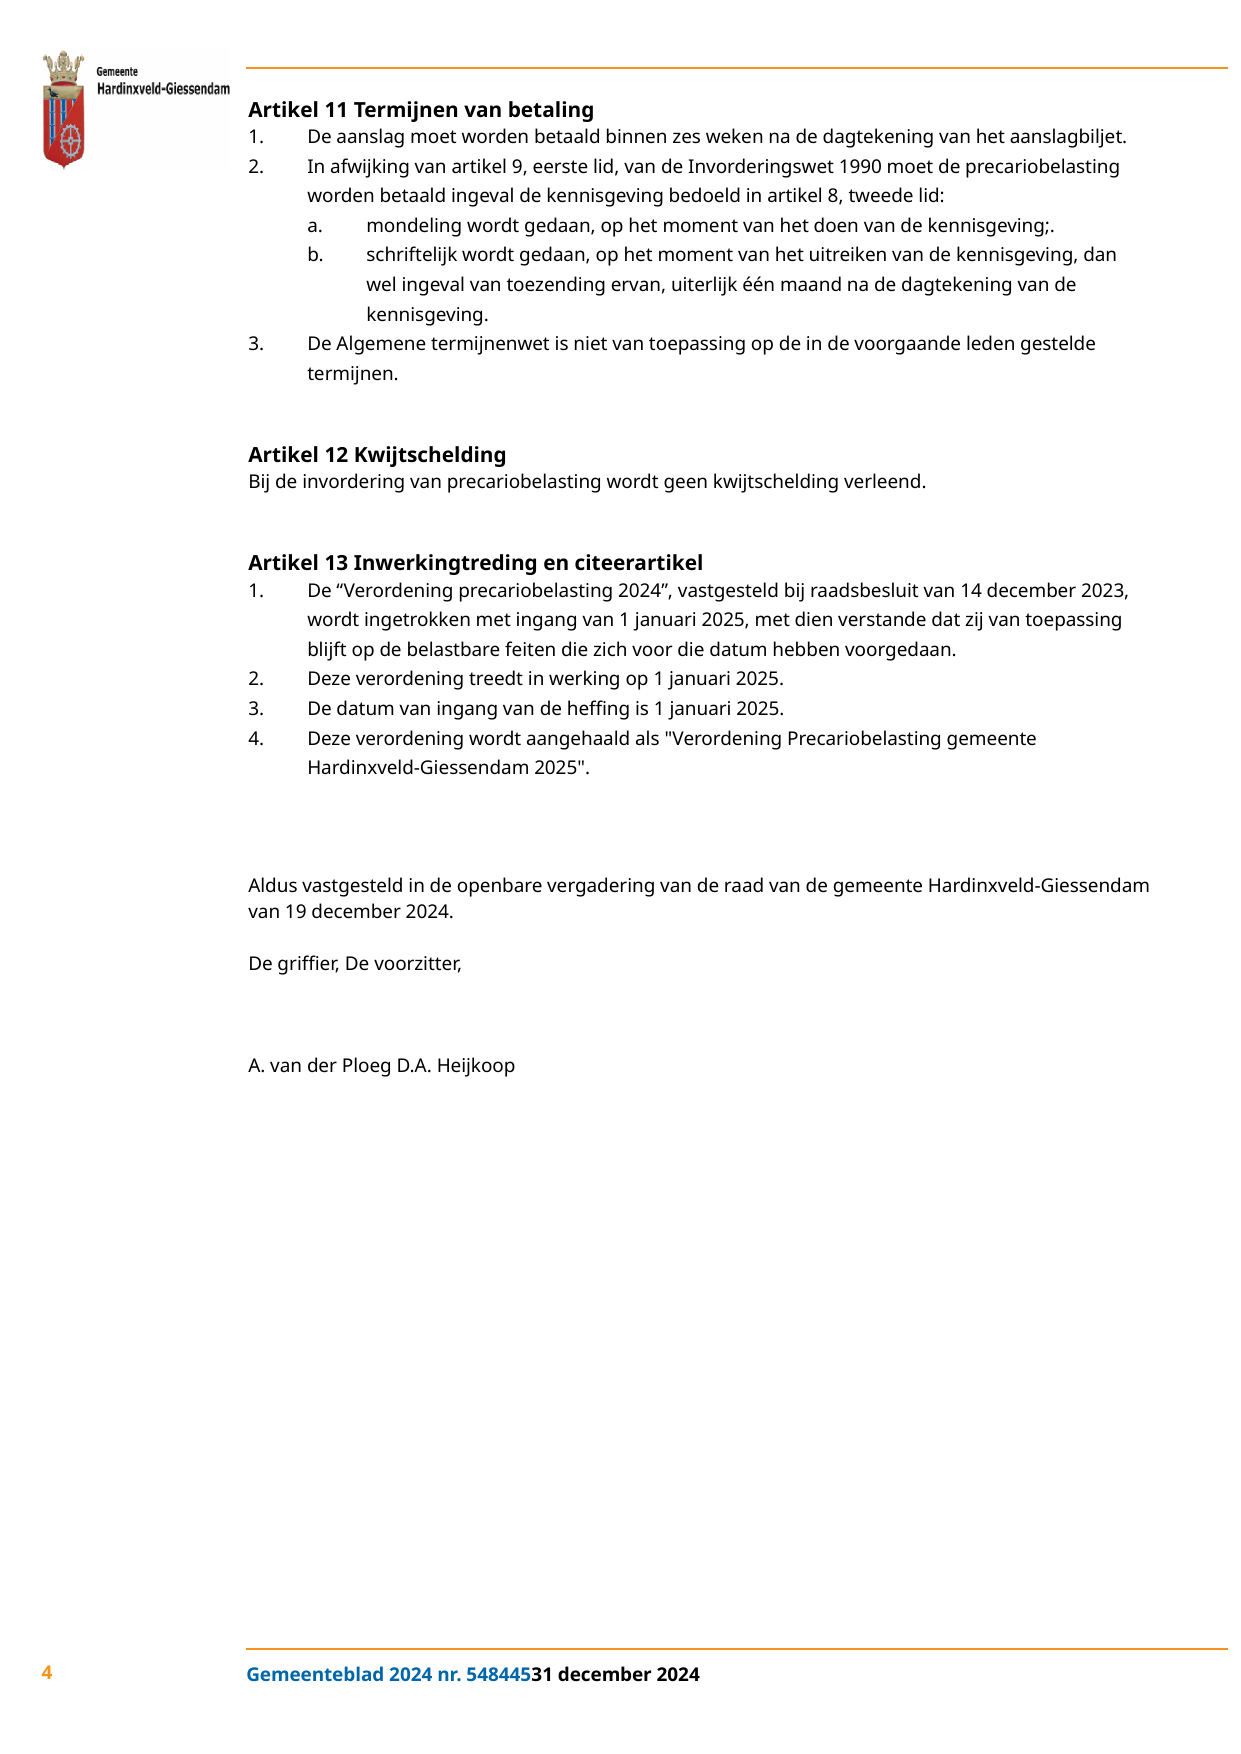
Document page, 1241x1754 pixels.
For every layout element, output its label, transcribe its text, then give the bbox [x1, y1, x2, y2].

list De aanslag moet worden betaald binnen zes weken na de dagtekening van het aanslagbiljet. [248, 123, 1152, 149]
text A. van der Ploeg D.A. Heijkoop [248, 1053, 1152, 1078]
list In afwijking van artikel 9, eerste lid, van de Invorderingswet 1990 moet de precariobelasting worden betaald ingeval de kennisgeving bedoeld in artikel 8, tweede lid: [248, 153, 1152, 208]
text Artikel 11 Termijnen van betaling [248, 95, 1152, 123]
list De “Verordening precariobelasting 2024”, vastgesteld bij raadsbesluit van 14 december 2023, wordt ingetrokken met ingang van 1 januari 2025, met dien verstande dat zij van toepassing blijft op de belastbare feiten die zich voor die datum hebben voorgedaan. [248, 577, 1152, 662]
list mondeling wordt gedaan, op het moment van het doen van de kennisgeving;. [307, 212, 1152, 238]
list Deze verordening treedt in werking op 1 januari 2025. [248, 666, 1152, 691]
text Aldus vastgesteld in de openbare vergadering van de raad van de gemeente Hardinxveld-Giessendam van 19 december 2024. [248, 873, 1152, 924]
text De griffier, De voorzitter, [248, 950, 1152, 976]
list De Algemene termijnenwet is niet van toepassing op de in de voorgaande leden gestelde termijnen. [248, 330, 1152, 386]
picture [41, 47, 231, 172]
list schriftelijk wordt gedaan, op het moment van het uitreiken van de kennisgeving, dan wel ingeval van toezending ervan, uiterlijk één maand na de dagtekening van de kennisgeving. [307, 242, 1152, 326]
list De datum van ingang van de heffing is 1 januari 2025. [248, 695, 1152, 721]
text Artikel 12 Kwijtschelding [248, 440, 1152, 468]
text Artikel 13 Inwerkingtreding en citeerartikel [248, 548, 1152, 577]
list Deze verordening wordt aangehaald als "Verordening Precariobelasting gemeente Hardinxveld-Giessendam 2025". [248, 725, 1152, 780]
text Bij de invordering van precariobelasting wordt geen kwijtschelding verleend. [248, 468, 1152, 494]
